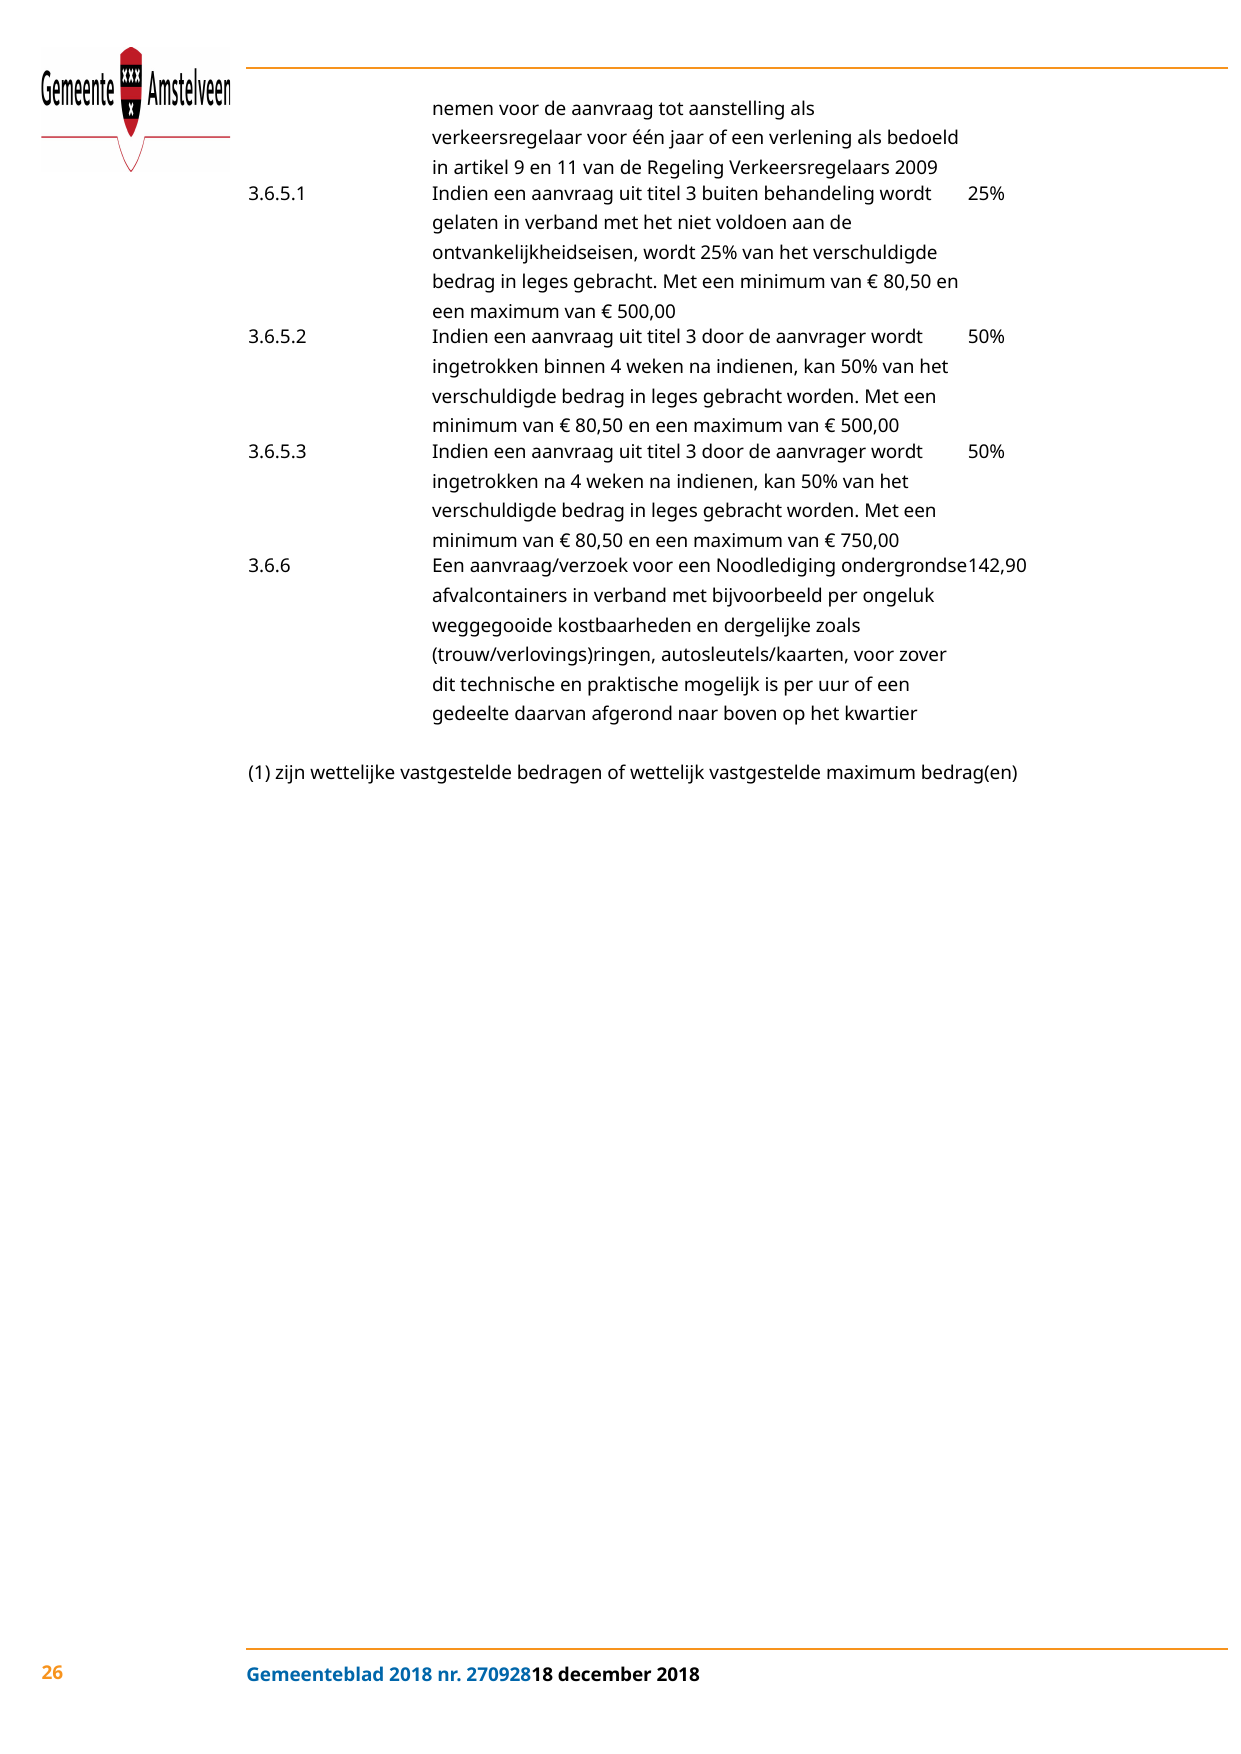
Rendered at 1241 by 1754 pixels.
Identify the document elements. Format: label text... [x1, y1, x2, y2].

table_cell Indien een aanvraag uit titel 3 buiten behandeling wordt gelaten in verband met het niet voldoen aan de ontvankelijkheidseisen, wordt 25% van het verschuldigde bedrag in leges gebracht. Met een minimum van € 80,50 en een maximum van € 500,00 [432, 180, 968, 324]
picture [41, 47, 231, 172]
table_cell 142,90 [968, 553, 1152, 726]
table_cell [248, 95, 432, 180]
table_cell 25% [968, 180, 1152, 324]
table_cell Indien een aanvraag uit titel 3 door de aanvrager wordt ingetrokken na 4 weken na indienen, kan 50% van het verschuldigde bedrag in leges gebracht worden. Met een minimum van € 80,50 en een maximum van € 750,00 [432, 438, 968, 553]
text (1) zijn wettelijke vastgestelde bedragen of wettelijk vastgestelde maximum bedrag(en) [248, 759, 1152, 785]
table_cell nemen voor de aanvraag tot aanstelling als verkeersregelaar voor één jaar of een verlening als bedoeld in artikel 9 en 11 van de Regeling Verkeersregelaars 2009 [432, 95, 968, 180]
table_cell 50% [968, 324, 1152, 438]
table_cell [968, 95, 1152, 180]
table_cell 3.6.5.3 [248, 438, 432, 553]
table_cell Een aanvraag/verzoek voor een Noodlediging ondergrondse afvalcontainers in verband met bijvoorbeeld per ongeluk weggegooide kostbaarheden en dergelijke zoals (trouw/verlovings)ringen, autosleutels/kaarten, voor zover dit technische en praktische mogelijk is per uur of een gedeelte daarvan afgerond naar boven op het kwartier [432, 553, 968, 726]
table_cell 50% [968, 438, 1152, 553]
table_cell 3.6.6 [248, 553, 432, 726]
table_cell 3.6.5.2 [248, 324, 432, 438]
table_cell Indien een aanvraag uit titel 3 door de aanvrager wordt ingetrokken binnen 4 weken na indienen, kan 50% van het verschuldigde bedrag in leges gebracht worden. Met een minimum van € 80,50 en een maximum van € 500,00 [432, 324, 968, 438]
table_cell 3.6.5.1 [248, 180, 432, 324]
